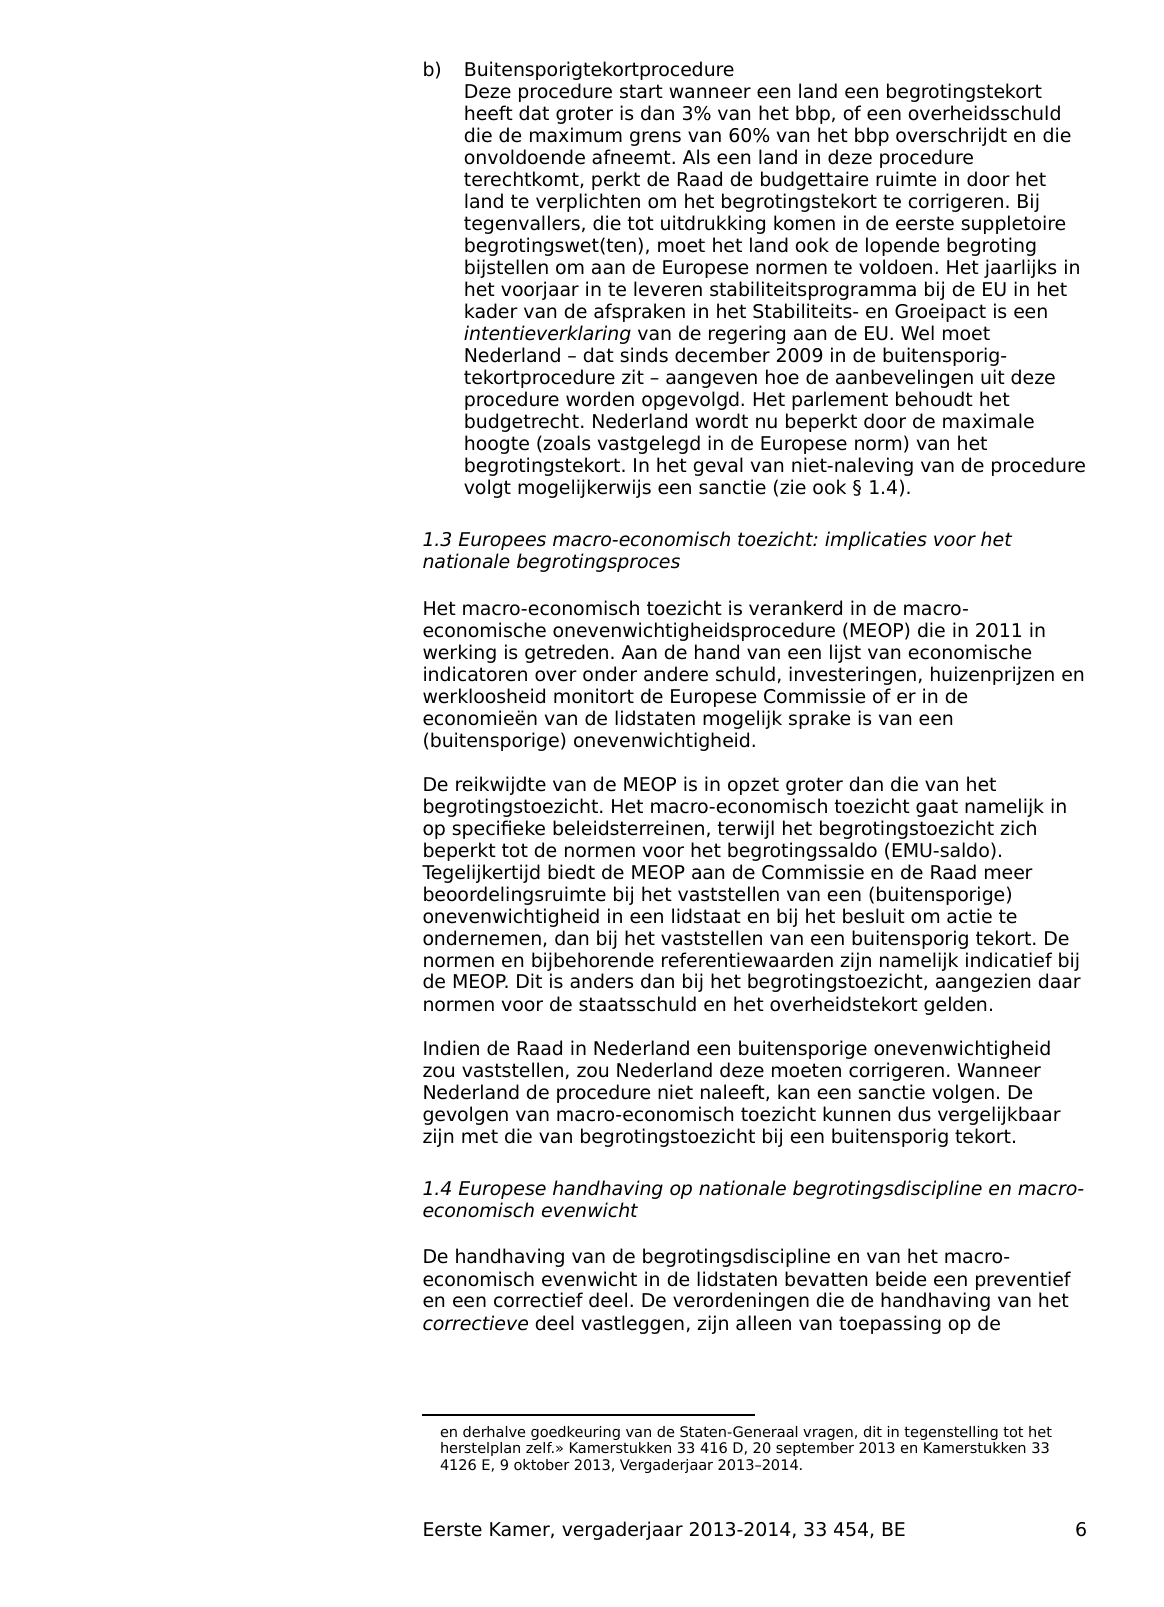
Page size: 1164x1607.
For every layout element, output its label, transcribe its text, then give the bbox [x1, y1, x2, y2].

subtitle 1.4 Europese handhaving op nationale begrotingsdiscipline en macro-economisch evenwicht [422, 1177, 1087, 1221]
text Het macro-economisch toezicht is verankerd in de macro-economische onevenwichtigheidsprocedure (MEOP) die in 2011 in werking is getreden. Aan de hand van een lijst van economische indicatoren over onder andere schuld, investeringen, huizenprijzen en werkloosheid monitort de Europese Commissie of er in de economieën van de lidstaten mogelijk sprake is van een (buitensporige) onevenwichtigheid. [422, 598, 1087, 751]
text b) Buitensporigtekortprocedure [422, 59, 1087, 81]
subtitle 1.3 Europees macro-economisch toezicht: implicaties voor het nationale begrotingsproces [422, 529, 1087, 573]
text Deze procedure start wanneer een land een begrotingstekort heeft dat groter is dan 3% van het bbp, of een overheidsschuld die de maximum grens van 60% van het bbp overschrijdt en die onvoldoende afneemt. Als een land in deze procedure terechtkomt, perkt de Raad de budgettaire ruimte in door het land te verplichten om het begrotingstekort te corrigeren. Bij tegenvallers, die tot uitdrukking komen in de eerste suppletoire begrotingswet(ten), moet het land ook de lopende begroting bijstellen om aan de Europese normen te voldoen. Het jaarlijks in het voorjaar in te leveren stabiliteitsprogramma bij de EU in het kader van de afspraken in het Stabiliteits- en Groeipact is een intentieverklaring van de regering aan de EU. Wel moet Nederland – dat sinds december 2009 in de buitensporig-tekortprocedure zit – aangeven hoe de aanbevelingen uit deze procedure worden opgevolgd. Het parlement behoudt het budgetrecht. Nederland wordt nu beperkt door de maximale hoogte (zoals vastgelegd in de Europese norm) van het begrotingstekort. In het geval van niet-naleving van de procedure volgt mogelijkerwijs een sanctie (zie ook § 1.4). [464, 81, 1087, 499]
text en derhalve goedkeuring van de Staten-Generaal vragen, dit in tegenstelling tot het herstelplan zelf.» Kamerstukken 33 416 D, 20 september 2013 en Kamerstukken 33 4126 E, 9 oktober 2013, Vergaderjaar 2013–2014. [422, 1424, 1087, 1474]
text De handhaving van de begrotingsdiscipline en van het macro-economisch evenwicht in de lidstaten bevatten beide een preventief en een correctief deel. De verordeningen die de handhaving van het correctieve deel vastleggen, zijn alleen van toepassing op de [422, 1246, 1087, 1334]
text Indien de Raad in Nederland een buitensporige onevenwichtigheid zou vaststellen, zou Nederland deze moeten corrigeren. Wanneer Nederland de procedure niet naleeft, kan een sanctie volgen. De gevolgen van macro-economisch toezicht kunnen dus vergelijkbaar zijn met die van begrotingstoezicht bij een buitensporig tekort. [422, 1038, 1087, 1147]
text De reikwijdte van de MEOP is in opzet groter dan die van het begrotingstoezicht. Het macro-economisch toezicht gaat namelijk in op specifieke beleidsterreinen, terwijl het begrotingstoezicht zich beperkt tot de normen voor het begrotingssaldo (EMU-saldo). Tegelijkertijd biedt de MEOP aan de Commissie en de Raad meer beoordelingsruimte bij het vaststellen van een (buitensporige) onevenwichtigheid in een lidstaat en bij het besluit om actie te ondernemen, dan bij het vaststellen van een buitensporig tekort. De normen en bijbehorende referentiewaarden zijn namelijk indicatief bij de MEOP. Dit is anders dan bij het begrotingstoezicht, aangezien daar normen voor de staatsschuld en het overheidstekort gelden. [422, 774, 1087, 1015]
